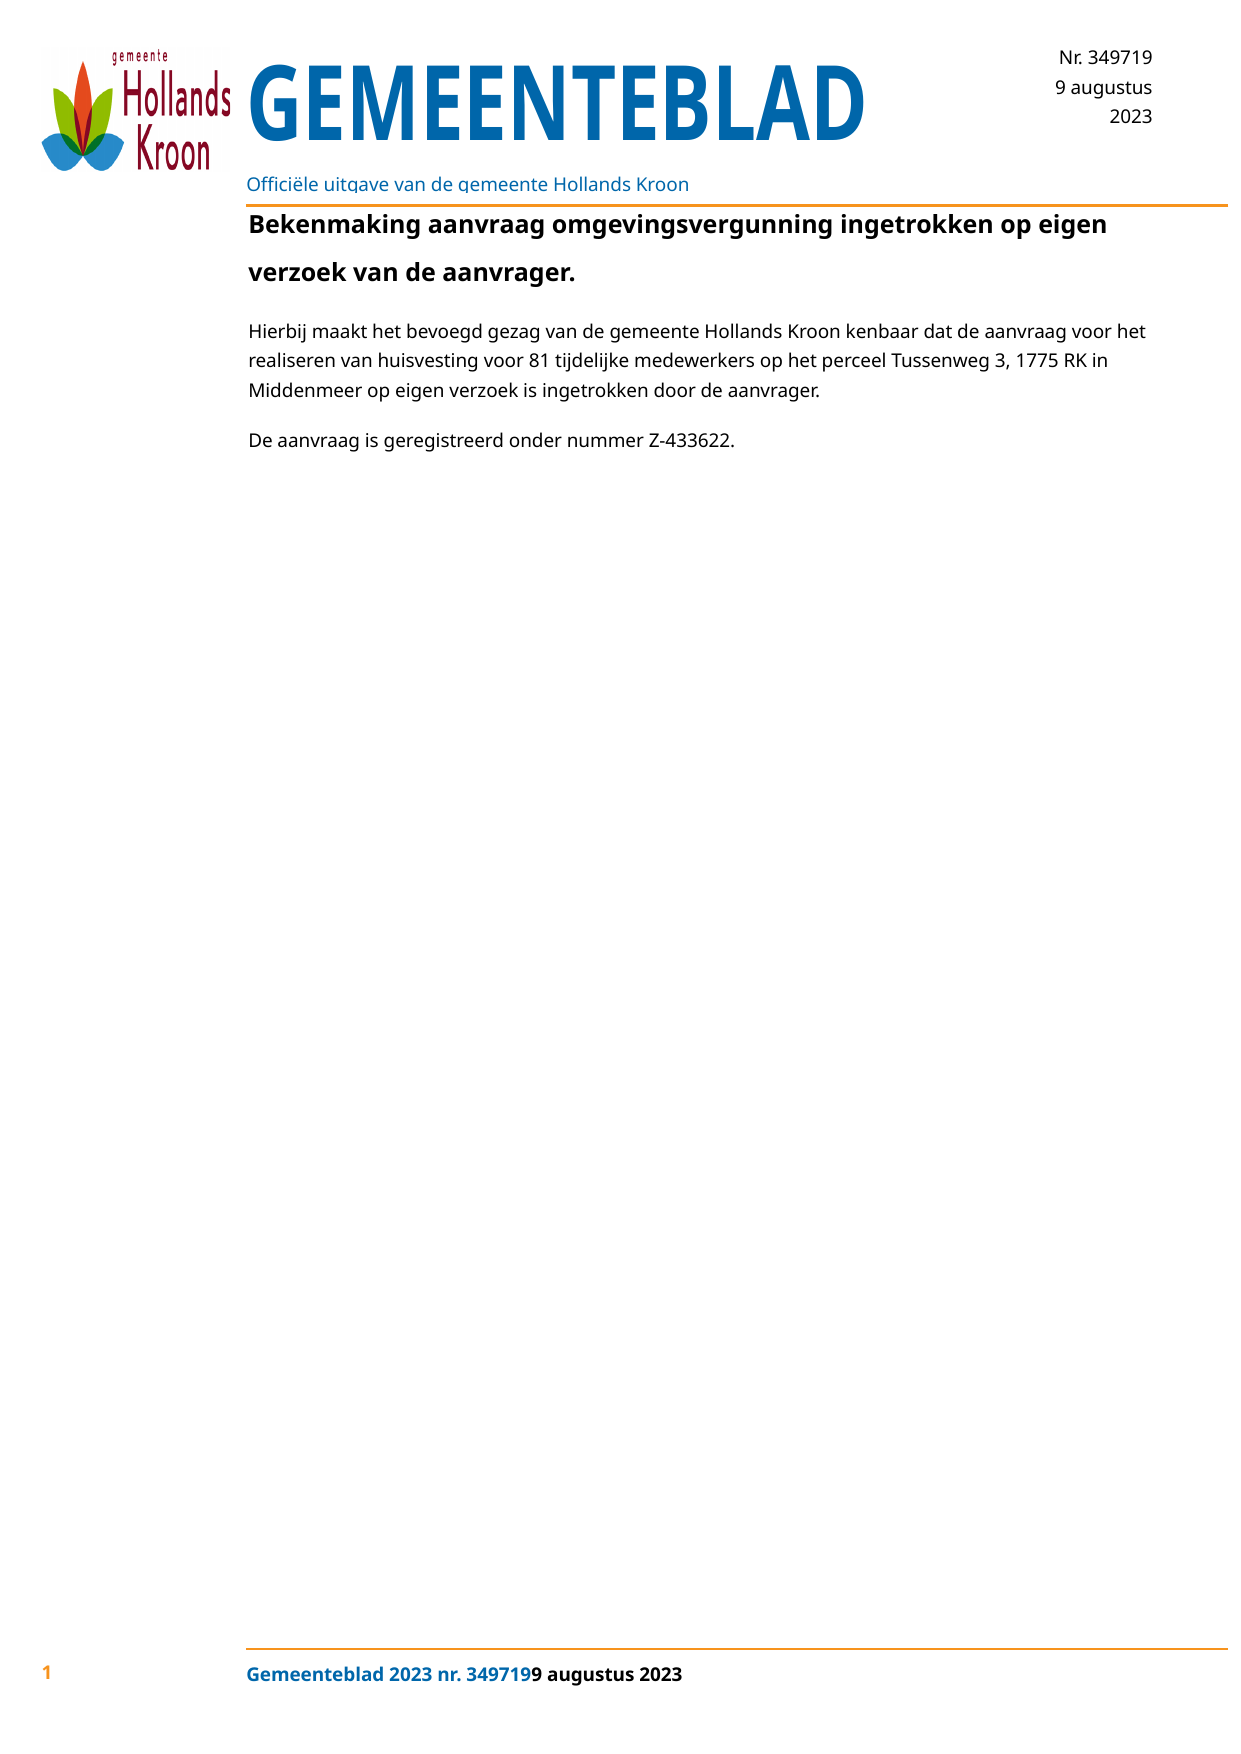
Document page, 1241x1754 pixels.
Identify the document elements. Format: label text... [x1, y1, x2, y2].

text Hierbij maakt het bevoegd gezag van de gemeente Hollands Kroon kenbaar dat de aanvraag voor het realiseren van huisvesting voor 81 tijdelijke medewerkers op het perceel Tussenweg 3, 1775 RK in Middenmeer op eigen verzoek is ingetrokken door de aanvrager. [248, 318, 1152, 403]
text Bekenmaking aanvraag omgevingsvergunning ingetrokken op eigen verzoek van de aanvrager. [248, 207, 1152, 288]
picture [41, 47, 231, 172]
text De aanvraag is geregistreerd onder nummer Z-433622. [248, 427, 1152, 453]
